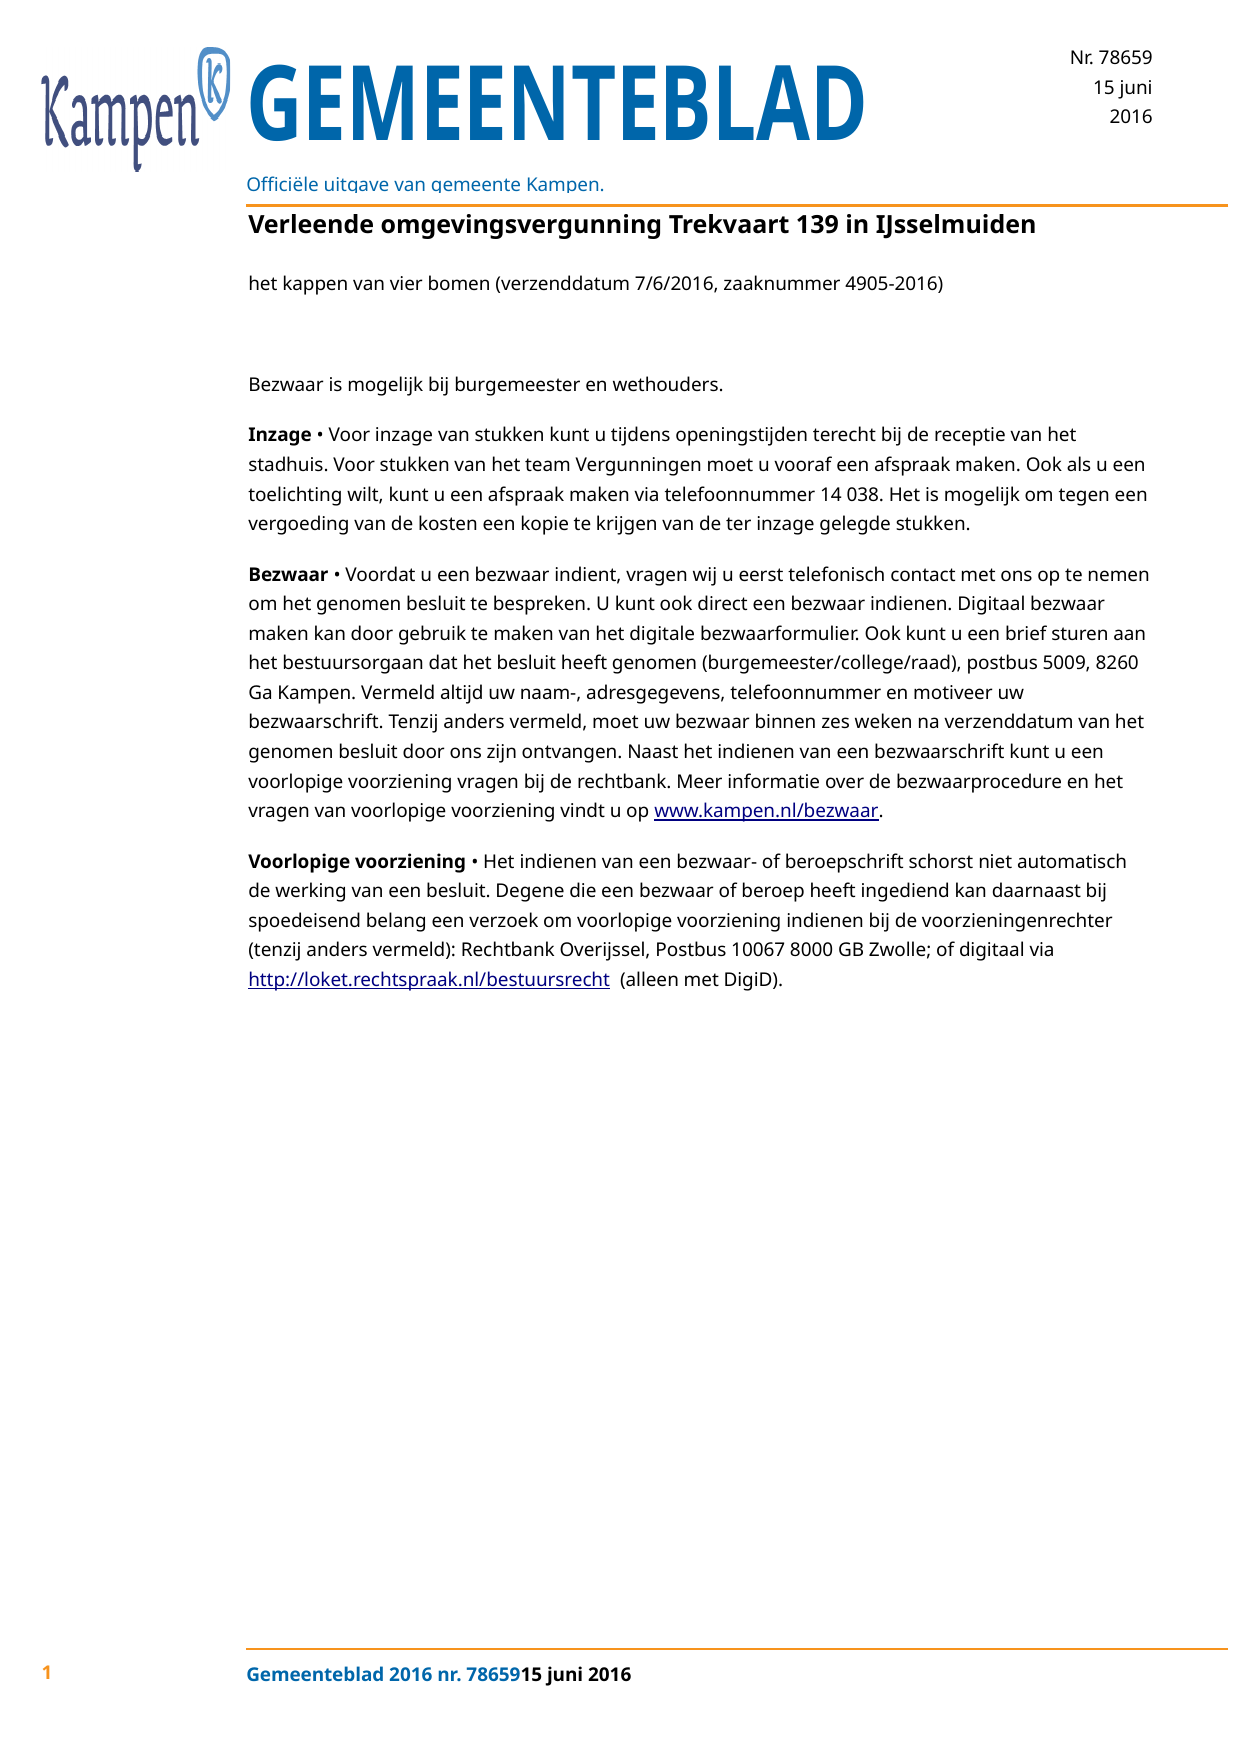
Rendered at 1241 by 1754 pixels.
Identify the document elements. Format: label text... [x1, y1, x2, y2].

text Bezwaar • Voordat u een bezwaar indient, vragen wij u eerst telefonisch contact met ons op te nemen om het genomen besluit te bespreken. U kunt ook direct een bezwaar indienen. Digitaal bezwaar maken kan door gebruik te maken van het digitale bezwaarformulier. Ook kunt u een brief sturen aan het bestuursorgaan dat het besluit heeft genomen (burgemeester/college/raad), postbus 5009, 8260 Ga Kampen. Vermeld altijd uw naam-, adresgegevens, telefoonnummer en motiveer uw bezwaarschrift. Tenzij anders vermeld, moet uw bezwaar binnen zes weken na verzenddatum van het genomen besluit door ons zijn ontvangen. Naast het indienen van een bezwaarschrift kunt u een voorlopige voorziening vragen bij de rechtbank. Meer informatie over de bezwaarprocedure en het vragen van voorlopige voorziening vindt u op www.kampen.nl/bezwaar. [248, 561, 1152, 823]
text Inzage • Voor inzage van stukken kunt u tijdens openingstijden terecht bij de receptie van het stadhuis. Voor stukken van het team Vergunningen moet u vooraf een afspraak maken. Ook als u een toelichting wilt, kunt u een afspraak maken via telefoonnummer 14 038. Het is mogelijk om tegen een vergoeding van de kosten een kopie te krijgen van de ter inzage gelegde stukken. [248, 422, 1152, 536]
picture [41, 47, 231, 172]
text het kappen van vier bomen (verzenddatum 7/6/2016, zaaknummer 4905-2016) [248, 270, 1152, 296]
text Bezwaar is mogelijk bij burgemeester en wethouders. [248, 371, 1152, 397]
text Verleende omgevingsvergunning Trekvaart 139 in IJsselmuiden [248, 207, 1152, 241]
text Voorlopige voorziening • Het indienen van een bezwaar- of beroepschrift schorst niet automatisch de werking van een besluit. Degene die een bezwaar of beroep heeft ingediend kan daarnaast bij spoedeisend belang een verzoek om voorlopige voorziening indienen bij de voorzieningenrechter (tenzij anders vermeld): Rechtbank Overijssel, Postbus 10067 8000 GB Zwolle; of digitaal via http://loket.rechtspraak.nl/bestuursrecht (alleen met DigiD). [248, 848, 1152, 992]
